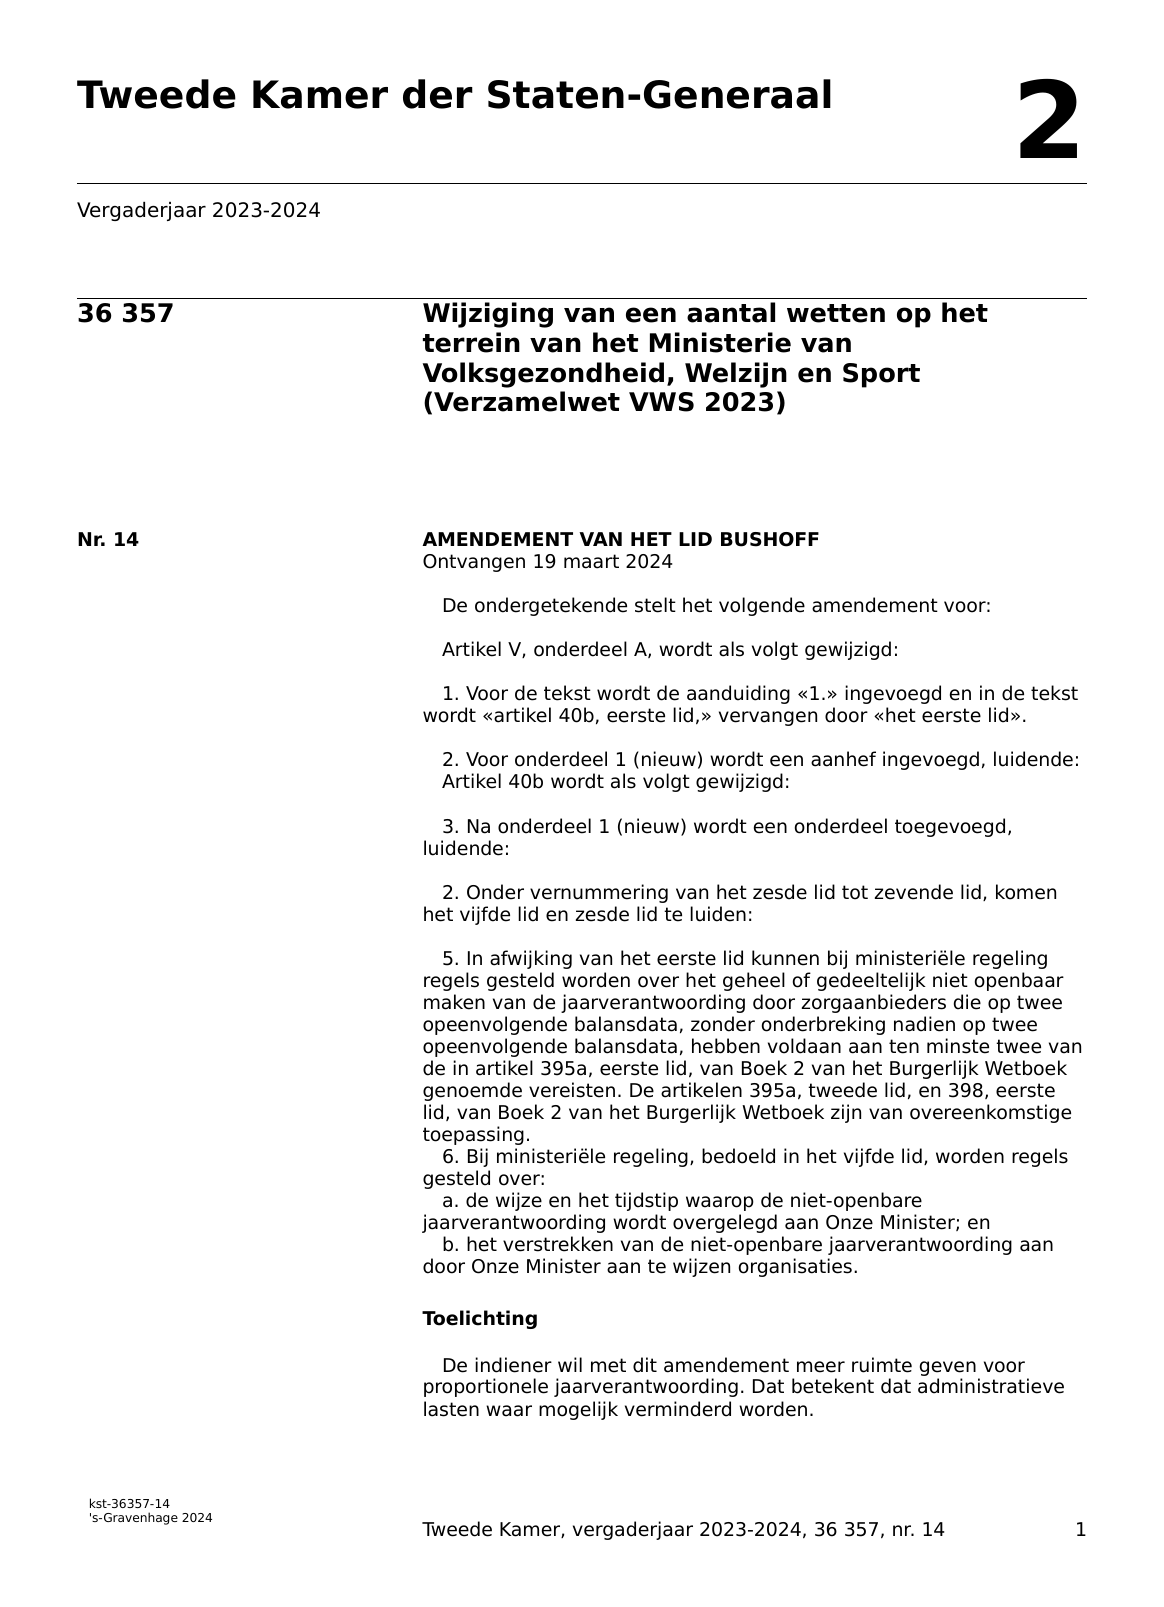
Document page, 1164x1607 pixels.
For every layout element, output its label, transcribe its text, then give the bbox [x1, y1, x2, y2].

table_header Tweede Kamer der Staten-Generaal [77, 59, 886, 183]
text 1. Voor de tekst wordt de aanduiding «1.» ingevoegd en in de tekst wordt «artikel 40b, eerste lid,» vervangen door «het eerste lid». [422, 683, 1087, 727]
subtitle Toelichting [422, 1307, 1087, 1329]
text De ondergetekende stelt het volgende amendement voor: [422, 595, 1087, 617]
table_cell Vergaderjaar 2023-2024 [77, 184, 1087, 298]
text a. de wijze en het tijdstip waarop de niet-openbare jaarverantwoording wordt overgelegd aan Onze Minister; en [422, 1189, 1087, 1233]
text 3. Na onderdeel 1 (nieuw) wordt een onderdeel toegevoegd, luidende: [422, 816, 1087, 859]
text 5. In afwijking van het eerste lid kunnen bij ministeriële regeling regels gesteld worden over het geheel of gedeeltelijk niet openbaar maken van de jaarverantwoording door zorgaanbieders die op twee opeenvolgende balansdata, zonder onderbreking nadien op twee opeenvolgende balansdata, hebben voldaan aan ten minste twee van de in artikel 395a, eerste lid, van Boek 2 van het Burgerlijk Wetboek genoemde vereisten. De artikelen 395a, tweede lid, en 398, eerste lid, van Boek 2 van het Burgerlijk Wetboek zijn van overeenkomstige toepassing. [422, 948, 1087, 1146]
text 6. Bij ministeriële regeling, bedoeld in het vijfde lid, worden regels gesteld over: [422, 1146, 1087, 1189]
text Artikel V, onderdeel A, wordt als volgt gewijzigd: [422, 639, 1087, 661]
subtitle 36 357 Wijziging van een aantal wetten op het terrein van het Ministerie van Volksgezondheid, Welzijn en Sport (Verzamelwet VWS 2023) [77, 299, 1087, 418]
subtitle Nr. 14 AMENDEMENT VAN HET LID BUSHOFF [77, 529, 1087, 551]
table_header 2 [886, 59, 1087, 183]
text Ontvangen 19 maart 2024 [422, 551, 1087, 573]
text Artikel 40b wordt als volgt gewijzigd: [422, 771, 1087, 793]
text kst-36357-14 [88, 1497, 323, 1511]
text b. het verstrekken van de niet-openbare jaarverantwoording aan door Onze Minister aan te wijzen organisaties. [422, 1233, 1087, 1277]
text 2. Voor onderdeel 1 (nieuw) wordt een aanhef ingevoegd, luidende: [422, 749, 1087, 771]
text 2. Onder vernummering van het zesde lid tot zevende lid, komen het vijfde lid en zesde lid te luiden: [422, 882, 1087, 926]
text 's-Gravenhage 2024 [88, 1511, 323, 1525]
text De indiener wil met dit amendement meer ruimte geven voor proportionele jaarverantwoording. Dat betekent dat administratieve lasten waar mogelijk verminderd worden. [422, 1354, 1087, 1420]
